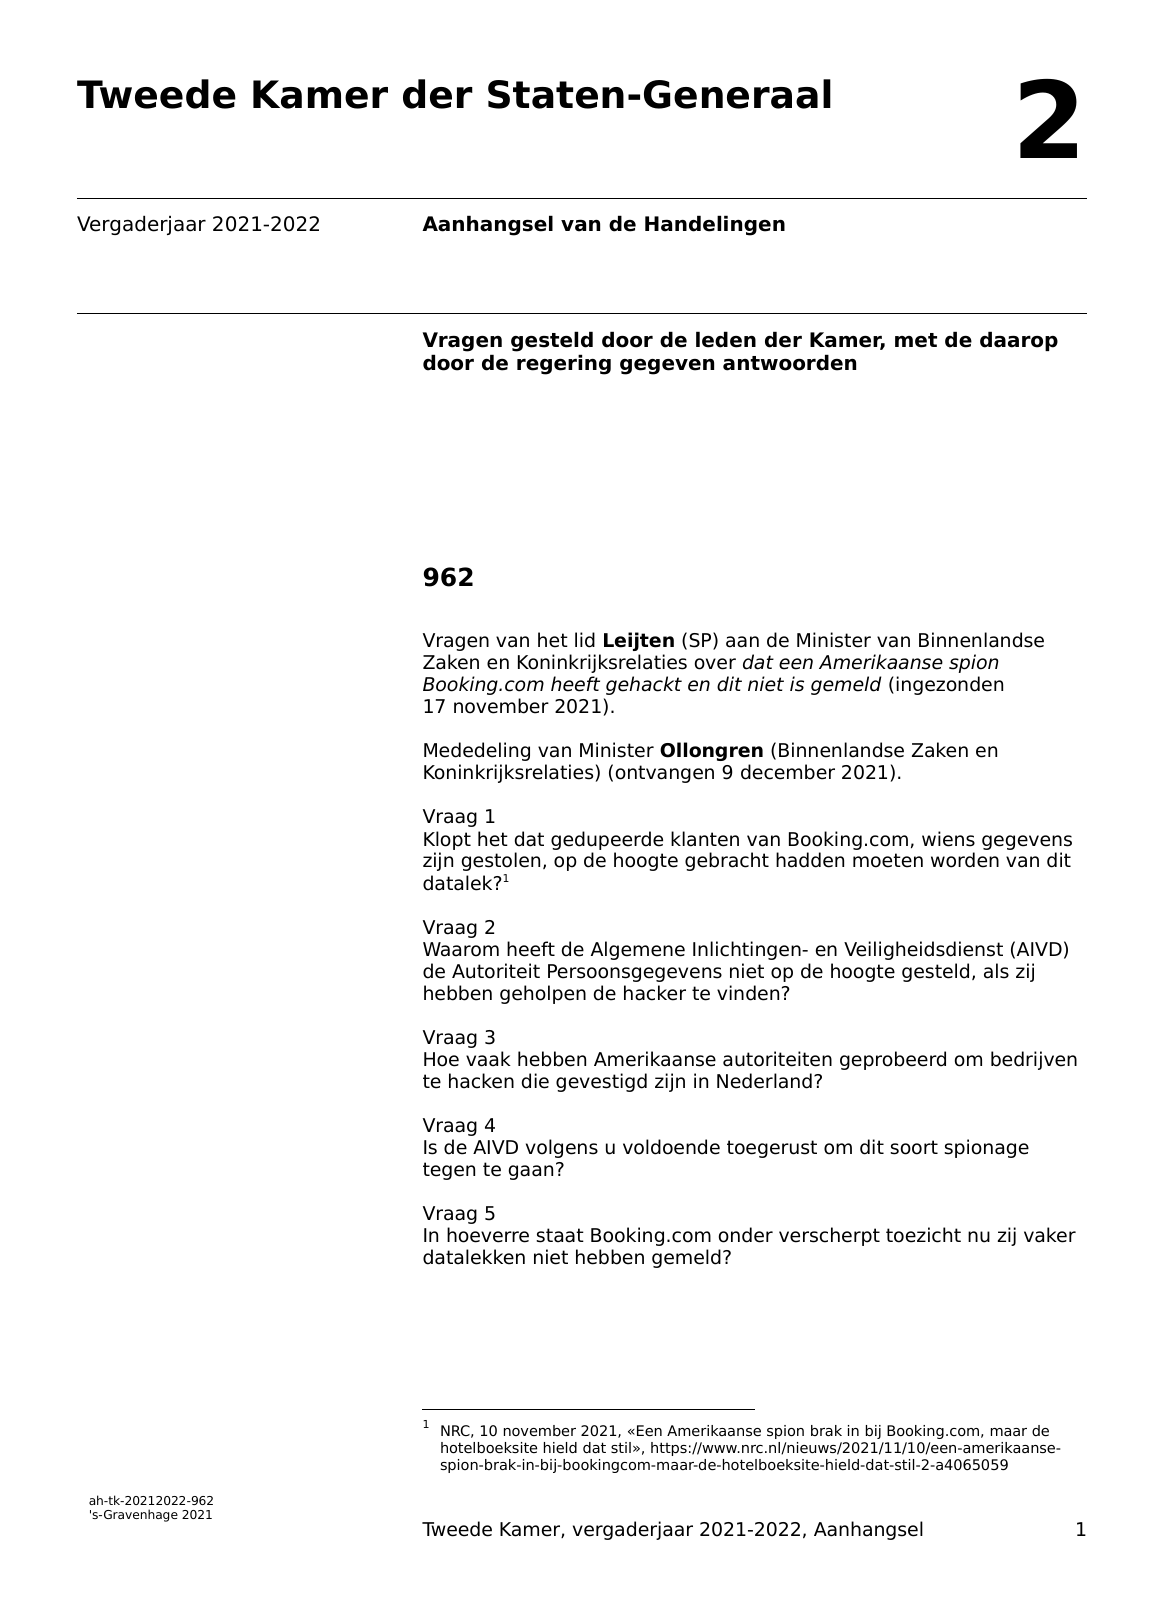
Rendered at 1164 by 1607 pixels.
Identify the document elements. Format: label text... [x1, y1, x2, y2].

text Vraag 3 [422, 1027, 1087, 1049]
text ah-tk-20212022-962 [88, 1494, 323, 1508]
text Is de AIVD volgens u voldoende toegerust om dit soort spionage tegen te gaan? [422, 1137, 1087, 1181]
text NRC, 10 november 2021, «Een Amerikaanse spion brak in bij Booking.com, maar de hotelboeksite hield dat stil», https://www.nrc.nl/nieuws/2021/11/10/een-amerikaanse-spion-brak-in-bij-bookingcom-maar-de-hotelboeksite-hield-dat-stil-2-a4065059 [422, 1418, 1087, 1474]
text Vraag 1 [422, 806, 1087, 828]
table_cell [77, 314, 422, 375]
table_cell Vragen gesteld door de leden der Kamer, met de daarop door de regering gegeven antwoorden [422, 314, 1087, 375]
text Vraag 4 [422, 1115, 1087, 1137]
text Vraag 5 [422, 1203, 1087, 1225]
table_cell Vergaderjaar 2021-2022 [77, 199, 422, 313]
table_header Tweede Kamer der Staten-Generaal [77, 59, 886, 198]
text Mededeling van Minister Ollongren (Binnenlandse Zaken en Koninkrijksrelaties) (ontvangen 9 december 2021). [422, 740, 1087, 784]
table_cell Aanhangsel van de Handelingen [422, 199, 1087, 313]
text Vraag 2 [422, 917, 1087, 938]
text 962 [422, 563, 1087, 592]
text In hoeverre staat Booking.com onder verscherpt toezicht nu zij vaker datalekken niet hebben gemeld? [422, 1225, 1087, 1269]
text 's-Gravenhage 2021 [88, 1508, 323, 1522]
text Waarom heeft de Algemene Inlichtingen- en Veiligheidsdienst (AIVD) de Autoriteit Persoonsgegevens niet op de hoogte gesteld, als zij hebben geholpen de hacker te vinden? [422, 938, 1087, 1004]
text Klopt het dat gedupeerde klanten van Booking.com, wiens gegevens zijn gestolen, op de hoogte gebracht hadden moeten worden van dit datalek? [422, 828, 1087, 894]
text Vragen van het lid Leijten (SP) aan de Minister van Binnenlandse Zaken en Koninkrijksrelaties over dat een Amerikaanse spion Booking.com heeft gehackt en dit niet is gemeld (ingezonden 17 november 2021). [422, 630, 1087, 718]
text Hoe vaak hebben Amerikaanse autoriteiten geprobeerd om bedrijven te hacken die gevestigd zijn in Nederland? [422, 1049, 1087, 1093]
table_header 2 [886, 59, 1087, 198]
